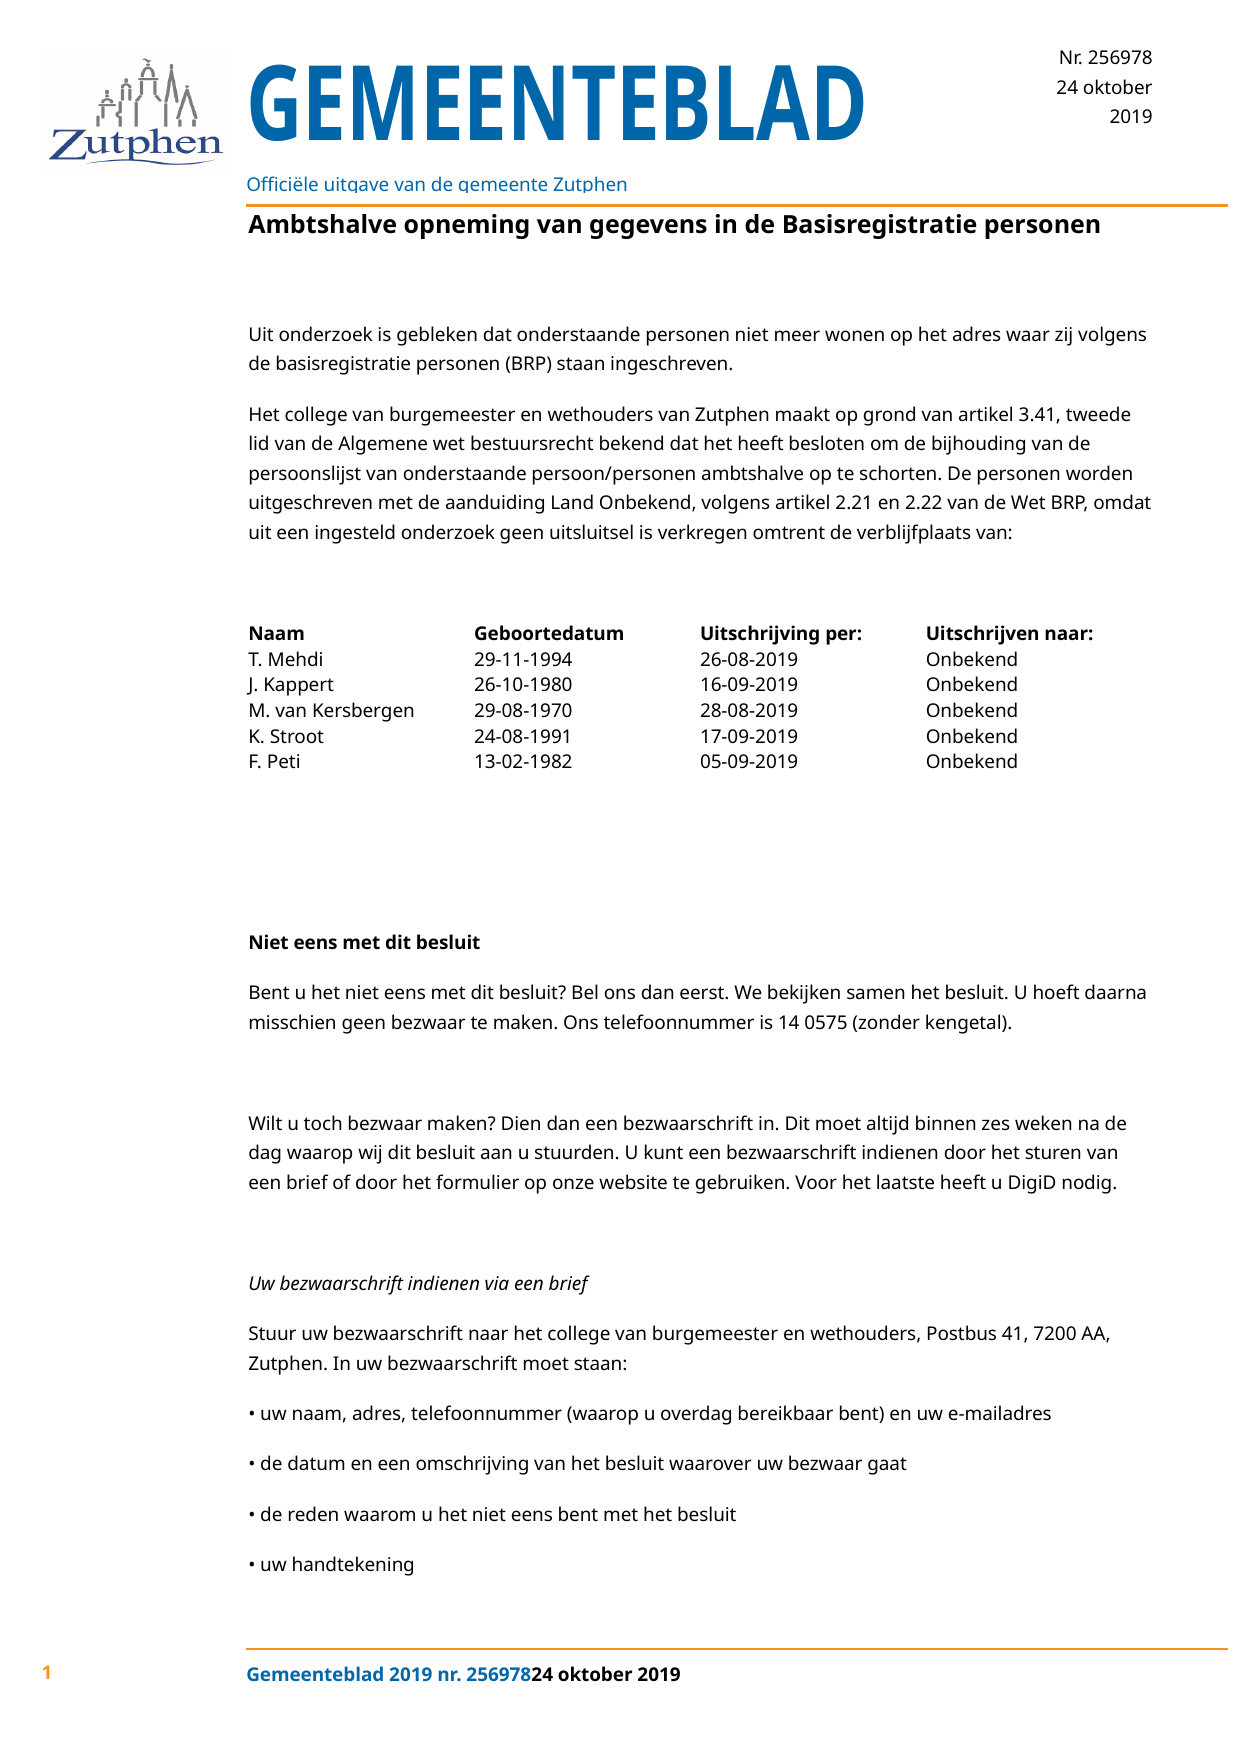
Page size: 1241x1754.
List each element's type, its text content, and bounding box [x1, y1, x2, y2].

table_cell 28-08-2019 [700, 697, 926, 723]
picture [41, 47, 231, 172]
table_cell J. Kappert [248, 671, 474, 697]
table_cell K. Stroot [248, 723, 474, 749]
text Bent u het niet eens met dit besluit? Bel ons dan eerst. We bekijken samen het besluit. U hoeft daarna misschien geen bezwaar te maken. Ons telefoonnummer is 14 0575 (zonder kengetal). [248, 979, 1152, 1034]
table_header Uitschrijven naar: [926, 620, 1152, 646]
table_cell M. van Kersbergen [248, 697, 474, 723]
table_cell 29-08-1970 [474, 697, 700, 723]
table_cell 16-09-2019 [700, 671, 926, 697]
text Stuur uw bezwaarschrift naar het college van burgemeester en wethouders, Postbus 41, 7200 AA, Zutphen. In uw bezwaarschrift moet staan: [248, 1320, 1152, 1375]
table_cell 26-08-2019 [700, 646, 926, 671]
table_cell Onbekend [926, 646, 1152, 671]
text • uw handtekening [248, 1551, 1152, 1577]
text • de reden waarom u het niet eens bent met het besluit [248, 1501, 1152, 1527]
text Het college van burgemeester en wethouders van Zutphen maakt op grond van artikel 3.41, tweede lid van de Algemene wet bestuursrecht bekend dat het heeft besloten om de bijhouding van de persoonslijst van onderstaande persoon/personen ambtshalve op te schorten. De personen worden uitgeschreven met de aanduiding Land Onbekend, volgens artikel 2.21 en 2.22 van de Wet BRP, omdat uit een ingesteld onderzoek geen uitsluitsel is verkregen omtrent de verblijfplaats van: [248, 401, 1152, 545]
text Wilt u toch bezwaar maken? Dien dan een bezwaarschrift in. Dit moet altijd binnen zes weken na de dag waarop wij dit besluit aan u stuurden. U kunt een bezwaarschrift indienen door het sturen van een brief of door het formulier op onze website te gebruiken. Voor het laatste heeft u DigiD nodig. [248, 1110, 1152, 1194]
table_cell Onbekend [926, 671, 1152, 697]
table_header Geboortedatum [474, 620, 700, 646]
table_cell T. Mehdi [248, 646, 474, 671]
text • uw naam, adres, telefoonnummer (waarop u overdag bereikbaar bent) en uw e-mailadres [248, 1400, 1152, 1426]
table_cell 29-11-1994 [474, 646, 700, 671]
text Ambtshalve opneming van gegevens in de Basisregistratie personen [248, 207, 1152, 241]
table_cell 26-10-1980 [474, 671, 700, 697]
table_cell Onbekend [926, 723, 1152, 749]
text • de datum en een omschrijving van het besluit waarover uw bezwaar gaat [248, 1451, 1152, 1476]
table_cell 24-08-1991 [474, 723, 700, 749]
table_cell 17-09-2019 [700, 723, 926, 749]
table_header Uitschrijving per: [700, 620, 926, 646]
text Uit onderzoek is gebleken dat onderstaande personen niet meer wonen op het adres waar zij volgens de basisregistratie personen (BRP) staan ingeschreven. [248, 321, 1152, 376]
table_cell 13-02-1982 [474, 749, 700, 774]
table_cell 05-09-2019 [700, 749, 926, 774]
table_cell F. Peti [248, 749, 474, 774]
table_header Naam [248, 620, 474, 646]
text Uw bezwaarschrift indienen via een brief [248, 1270, 1152, 1295]
table_cell Onbekend [926, 697, 1152, 723]
text Niet eens met dit besluit [248, 929, 1152, 954]
table_cell Onbekend [926, 749, 1152, 774]
